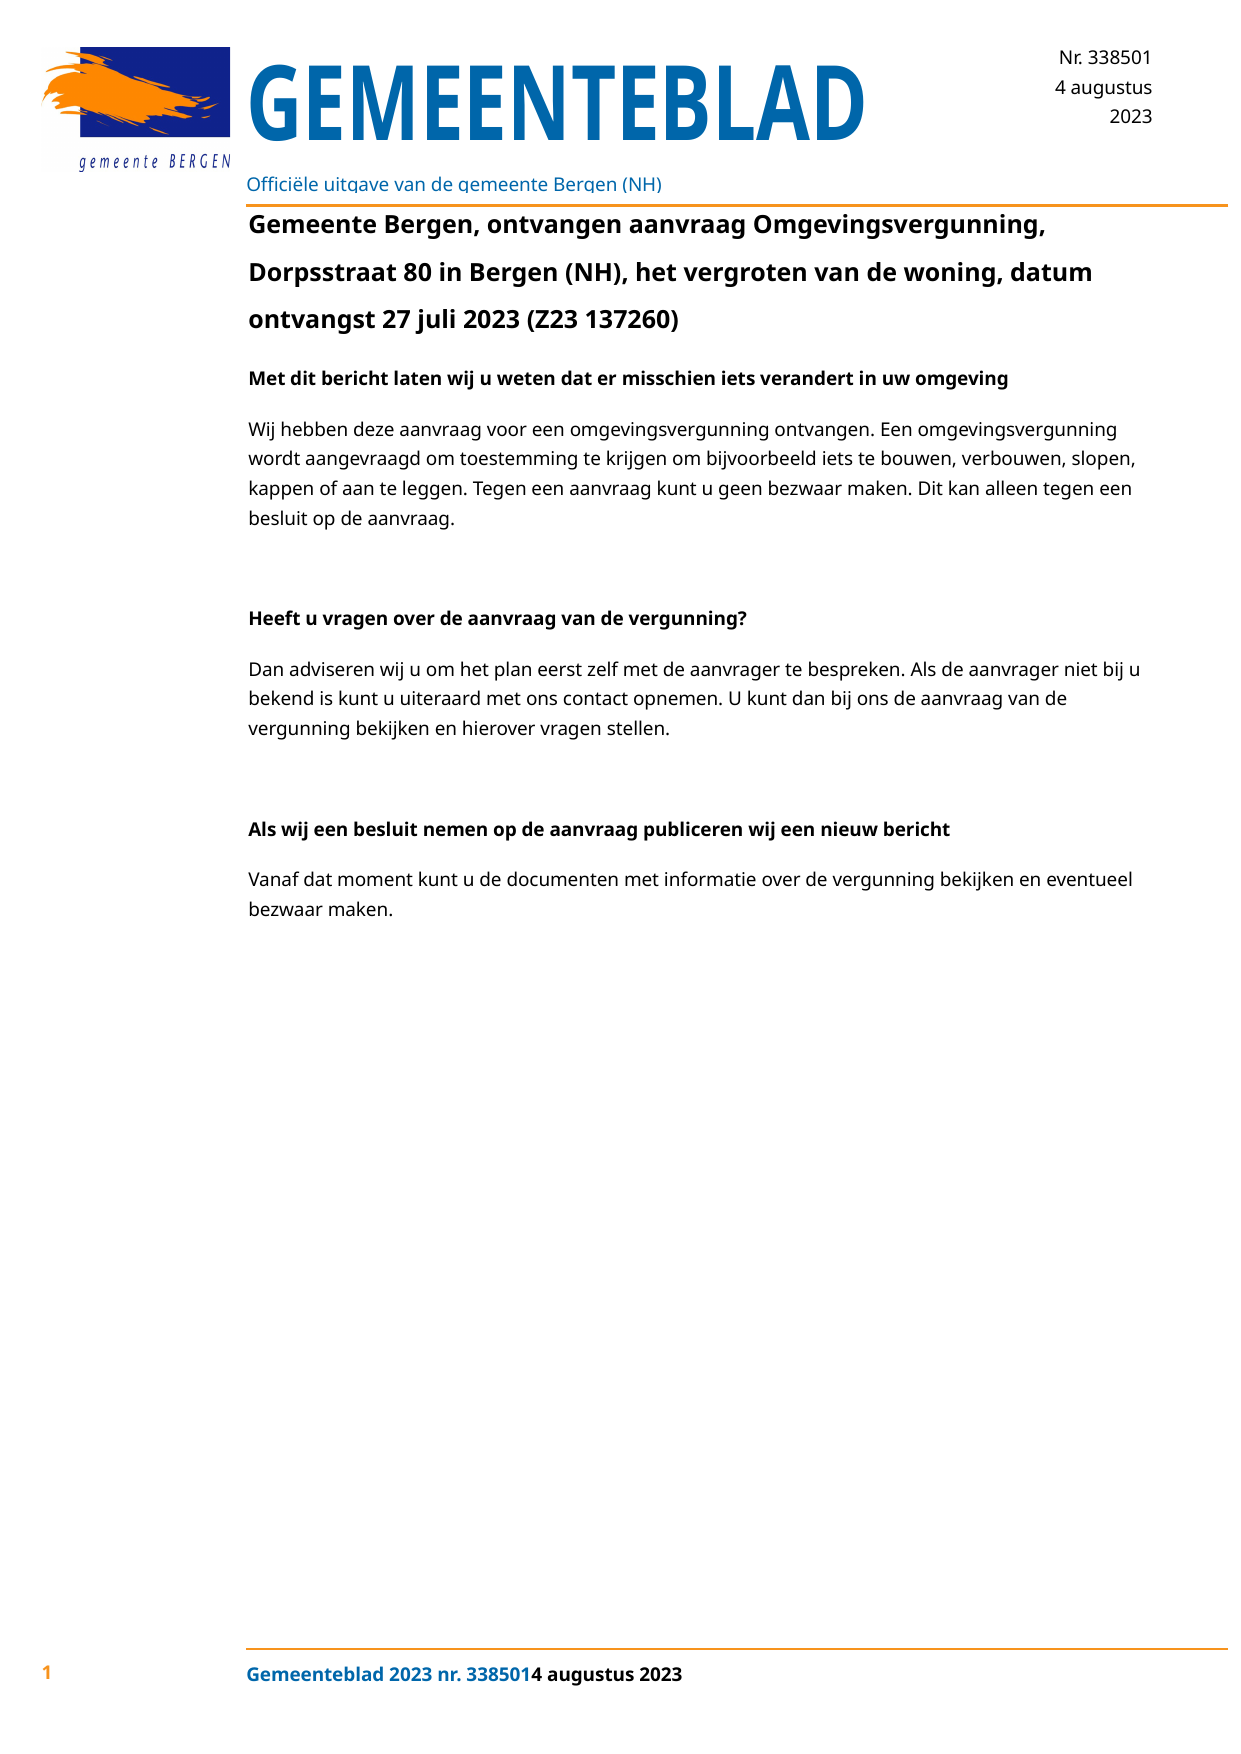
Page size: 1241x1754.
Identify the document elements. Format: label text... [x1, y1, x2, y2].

text Wij hebben deze aanvraag voor een omgevingsvergunning ontvangen. Een omgevingsvergunning wordt aangevraagd om toestemming te krijgen om bijvoorbeeld iets te bouwen, verbouwen, slopen, kappen of aan te leggen. Tegen een aanvraag kunt u geen bezwaar maken. Dit kan alleen tegen een besluit op de aanvraag. [248, 416, 1152, 530]
text Gemeente Bergen, ontvangen aanvraag Omgevingsvergunning, Dorpsstraat 80 in Bergen (NH), het vergroten van de woning, datum ontvangst 27 juli 2023 (Z23 137260) [248, 207, 1152, 336]
text Als wij een besluit nemen op de aanvraag publiceren wij een nieuw bericht [248, 816, 1152, 842]
text Dan adviseren wij u om het plan eerst zelf met de aanvrager te bespreken. Als de aanvrager niet bij u bekend is kunt u uiteraard met ons contact opnemen. U kunt dan bij ons de aanvraag van de vergunning bekijken en hierover vragen stellen. [248, 656, 1152, 741]
text Heeft u vragen over de aanvraag van de vergunning? [248, 606, 1152, 631]
text Met dit bericht laten wij u weten dat er misschien iets verandert in uw omgeving [248, 366, 1152, 391]
picture [41, 47, 231, 172]
text Vanaf dat moment kunt u de documenten met informatie over de vergunning bekijken en eventueel bezwaar maken. [248, 866, 1152, 922]
